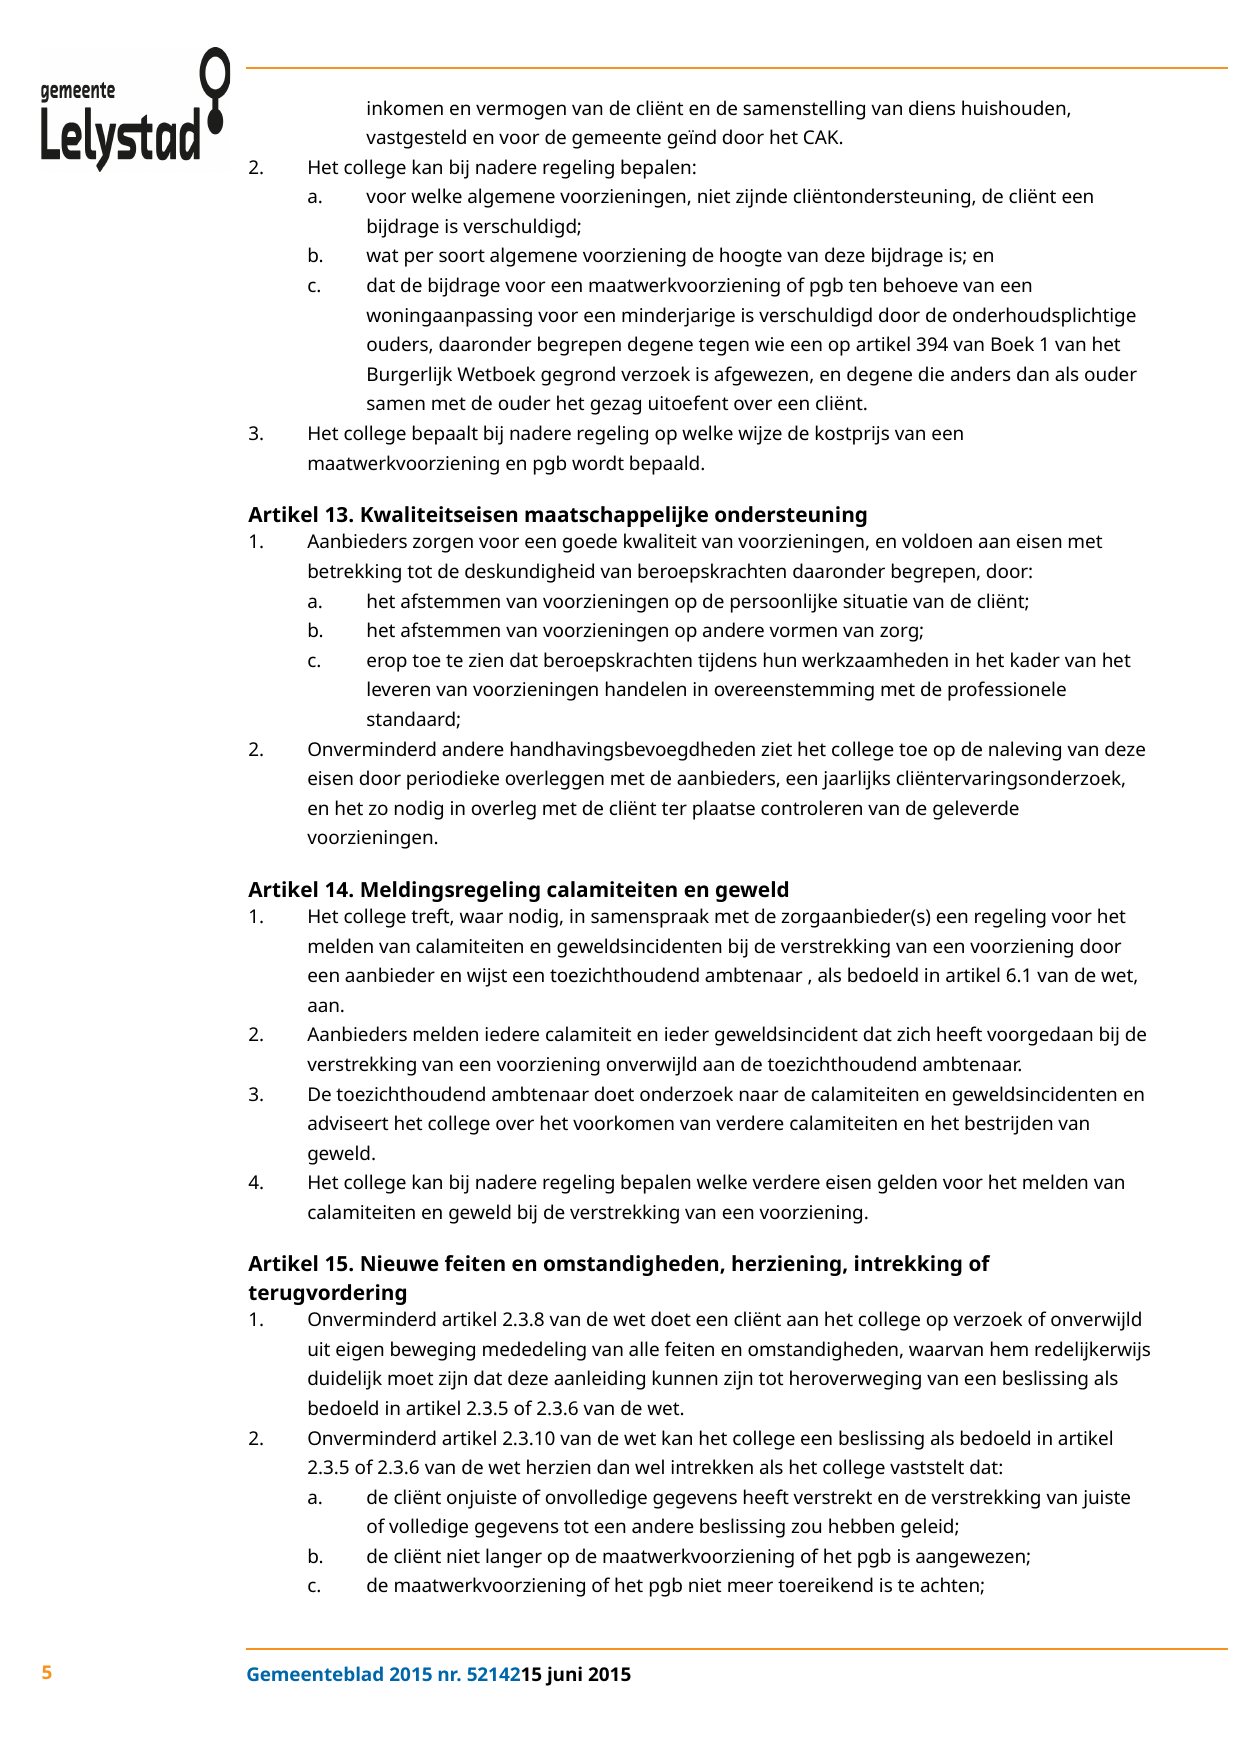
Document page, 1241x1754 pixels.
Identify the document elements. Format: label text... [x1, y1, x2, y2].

text Artikel 15. Nieuwe feiten en omstandigheden, herziening, intrekking of terugvordering [248, 1249, 1152, 1306]
picture [41, 47, 231, 172]
list erop toe te zien dat beroepskrachten tijdens hun werkzaamheden in het kader van het leveren van voorzieningen handelen in overeenstemming met de professionele standaard; [307, 647, 1152, 732]
list het afstemmen van voorzieningen op de persoonlijke situatie van de cliënt; [307, 588, 1152, 613]
list voor welke algemene voorzieningen, niet zijnde cliëntondersteuning, de cliënt een bijdrage is verschuldigd; [307, 183, 1152, 239]
list wat per soort algemene voorziening de hoogte van deze bijdrage is; en [307, 243, 1152, 268]
list Onverminderd artikel 2.3.8 van de wet doet een cliënt aan het college op verzoek of onverwijld uit eigen beweging mededeling van alle feiten en omstandigheden, waarvan hem redelijkerwijs duidelijk moet zijn dat deze aanleiding kunnen zijn tot heroverweging van een beslissing als bedoeld in artikel 2.3.5 of 2.3.6 van de wet. [248, 1306, 1152, 1421]
list Het college treft, waar nodig, in samenspraak met de zorgaanbieder(s) een regeling voor het melden van calamiteiten en geweldsincidenten bij de verstrekking van een voorziening door een aanbieder en wijst een toezichthoudend ambtenaar , als bedoeld in artikel 6.1 van de wet, aan. [248, 903, 1152, 1018]
list Onverminderd artikel 2.3.10 van de wet kan het college een beslissing als bedoeld in artikel 2.3.5 of 2.3.6 van de wet herzien dan wel intrekken als het college vaststelt dat: [248, 1425, 1152, 1480]
list Aanbieders melden iedere calamiteit en ieder geweldsincident dat zich heeft voorgedaan bij de verstrekking van een voorziening onverwijld aan de toezichthoudend ambtenaar. [248, 1022, 1152, 1077]
list Aanbieders zorgen voor een goede kwaliteit van voorzieningen, en voldoen aan eisen met betrekking tot de deskundigheid van beroepskrachten daaronder begrepen, door: [248, 529, 1152, 584]
list inkomen en vermogen van de cliënt en de samenstelling van diens huishouden, vastgesteld en voor de gemeente geïnd door het CAK. [307, 95, 1152, 150]
list de maatwerkvoorziening of het pgb niet meer toereikend is te achten; [307, 1573, 1152, 1598]
list De toezichthoudend ambtenaar doet onderzoek naar de calamiteiten en geweldsincidenten en adviseert het college over het voorkomen van verdere calamiteiten en het bestrijden van geweld. [248, 1081, 1152, 1166]
list Het college kan bij nadere regeling bepalen welke verdere eisen gelden voor het melden van calamiteiten en geweld bij de verstrekking van een voorziening. [248, 1169, 1152, 1225]
list Het college bepaalt bij nadere regeling op welke wijze de kostprijs van een maatwerkvoorziening en pgb wordt bepaald. [248, 420, 1152, 476]
text Artikel 13. Kwaliteitseisen maatschappelijke ondersteuning [248, 500, 1152, 529]
list de cliënt onjuiste of onvolledige gegevens heeft verstrekt en de verstrekking van juiste of volledige gegevens tot een andere beslissing zou hebben geleid; [307, 1484, 1152, 1539]
list Het college kan bij nadere regeling bepalen: [248, 154, 1152, 180]
list Onverminderd andere handhavingsbevoegdheden ziet het college toe op de naleving van deze eisen door periodieke overleggen met de aanbieders, een jaarlijks cliëntervaringsonderzoek, en het zo nodig in overleg met de cliënt ter plaatse controleren van de geleverde voorzieningen. [248, 736, 1152, 850]
list de cliënt niet langer op de maatwerkvoorziening of het pgb is aangewezen; [307, 1543, 1152, 1569]
list het afstemmen van voorzieningen op andere vormen van zorg; [307, 617, 1152, 643]
text Artikel 14. Meldingsregeling calamiteiten en geweld [248, 875, 1152, 903]
list dat de bijdrage voor een maatwerkvoorziening of pgb ten behoeve van een woningaanpassing voor een minderjarige is verschuldigd door de onderhoudsplichtige ouders, daaronder begrepen degene tegen wie een op artikel 394 van Boek 1 van het Burgerlijk Wetboek gegrond verzoek is afgewezen, en degene die anders dan als ouder samen met de ouder het gezag uitoefent over een cliënt. [307, 272, 1152, 416]
